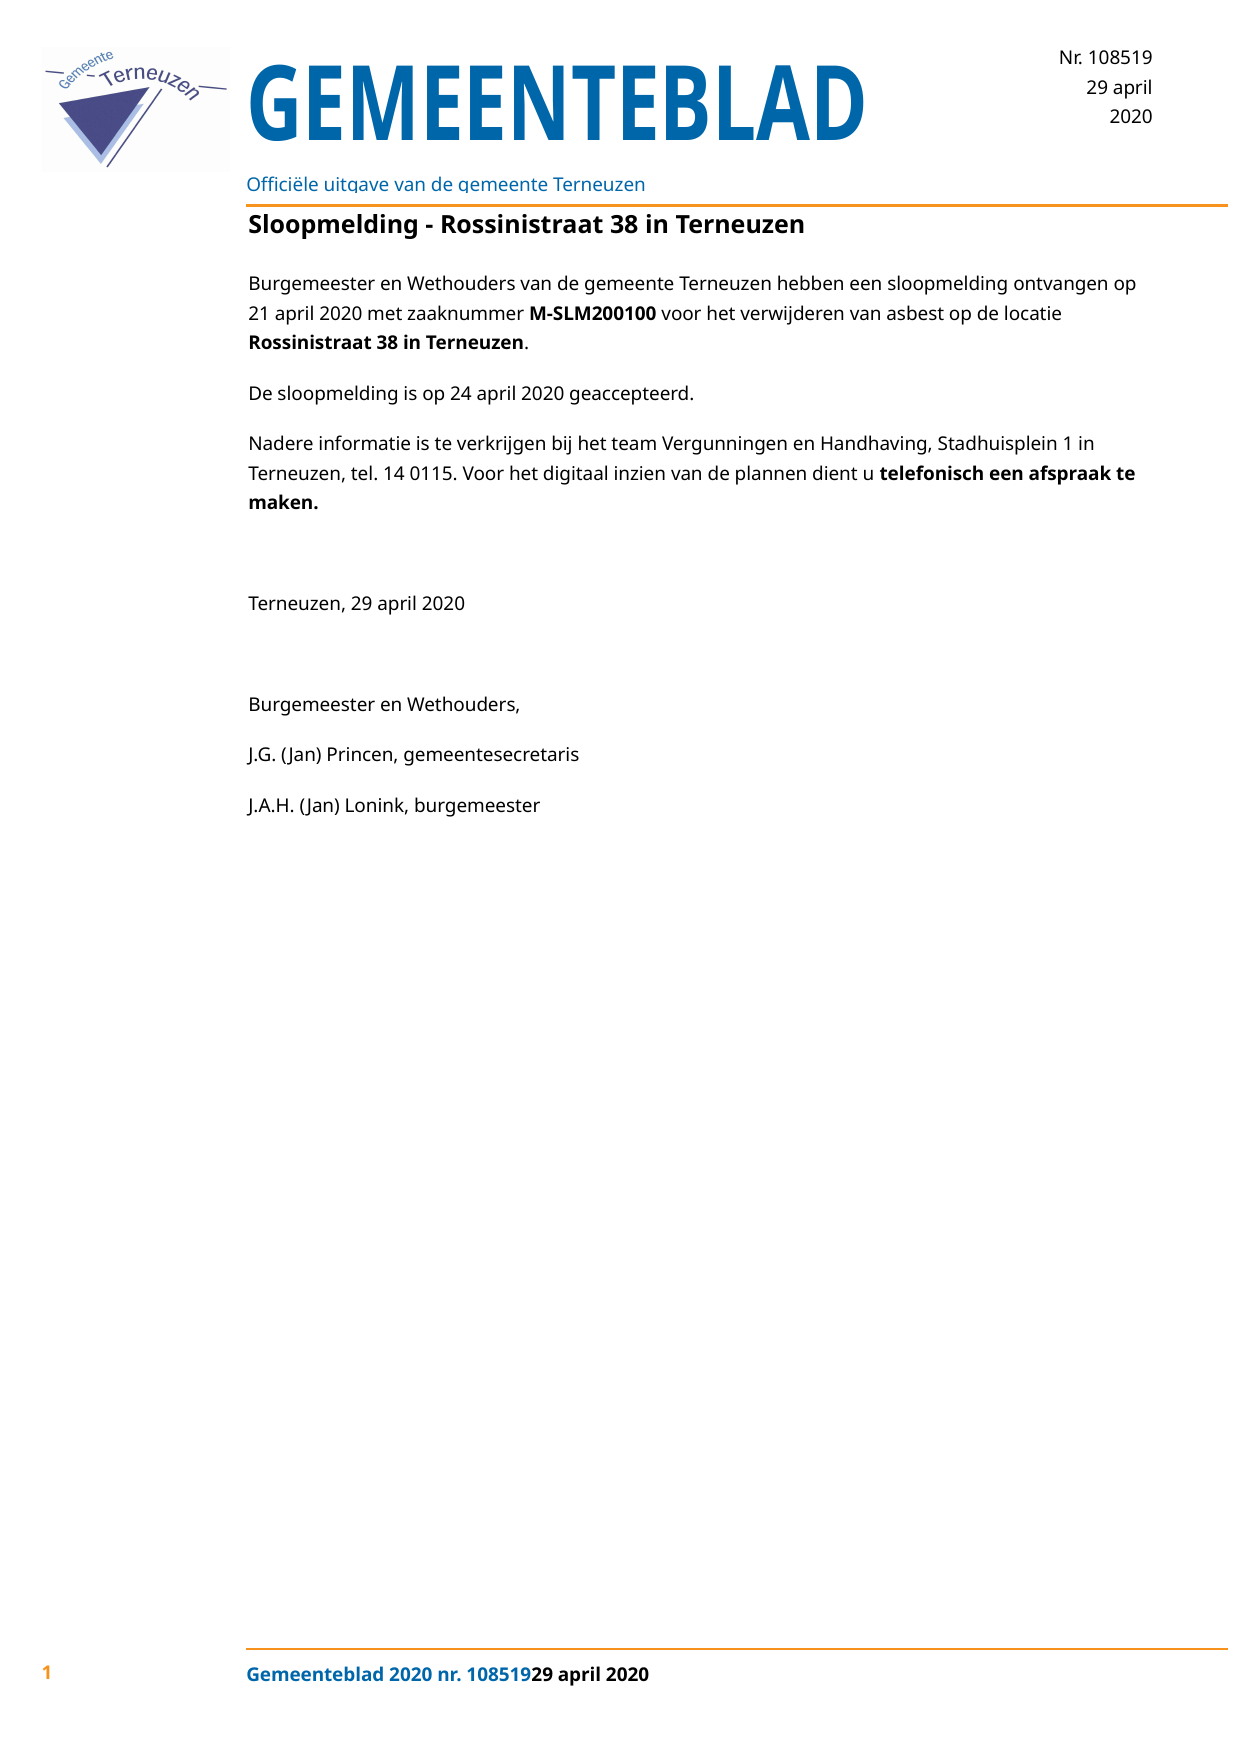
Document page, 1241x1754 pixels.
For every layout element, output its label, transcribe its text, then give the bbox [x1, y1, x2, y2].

text J.G. (Jan) Princen, gemeentesecretaris [248, 742, 1152, 767]
text Nadere informatie is te verkrijgen bij het team Vergunningen en Handhaving, Stadhuisplein 1 in Terneuzen, tel. 14 0115. Voor het digitaal inzien van de plannen dient u telefonisch een afspraak te maken. [248, 430, 1152, 515]
text Burgemeester en Wethouders van de gemeente Terneuzen hebben een sloopmelding ontvangen op 21 april 2020 met zaaknummer M-SLM200100 voor het verwijderen van asbest op de locatie Rossinistraat 38 in Terneuzen. [248, 270, 1152, 355]
text De sloopmelding is op 24 april 2020 geaccepteerd. [248, 380, 1152, 406]
text Terneuzen, 29 april 2020 [248, 590, 1152, 616]
text Sloopmelding - Rossinistraat 38 in Terneuzen [248, 207, 1152, 241]
picture [41, 47, 231, 172]
text Burgemeester en Wethouders, [248, 691, 1152, 717]
text J.A.H. (Jan) Lonink, burgemeester [248, 792, 1152, 818]
